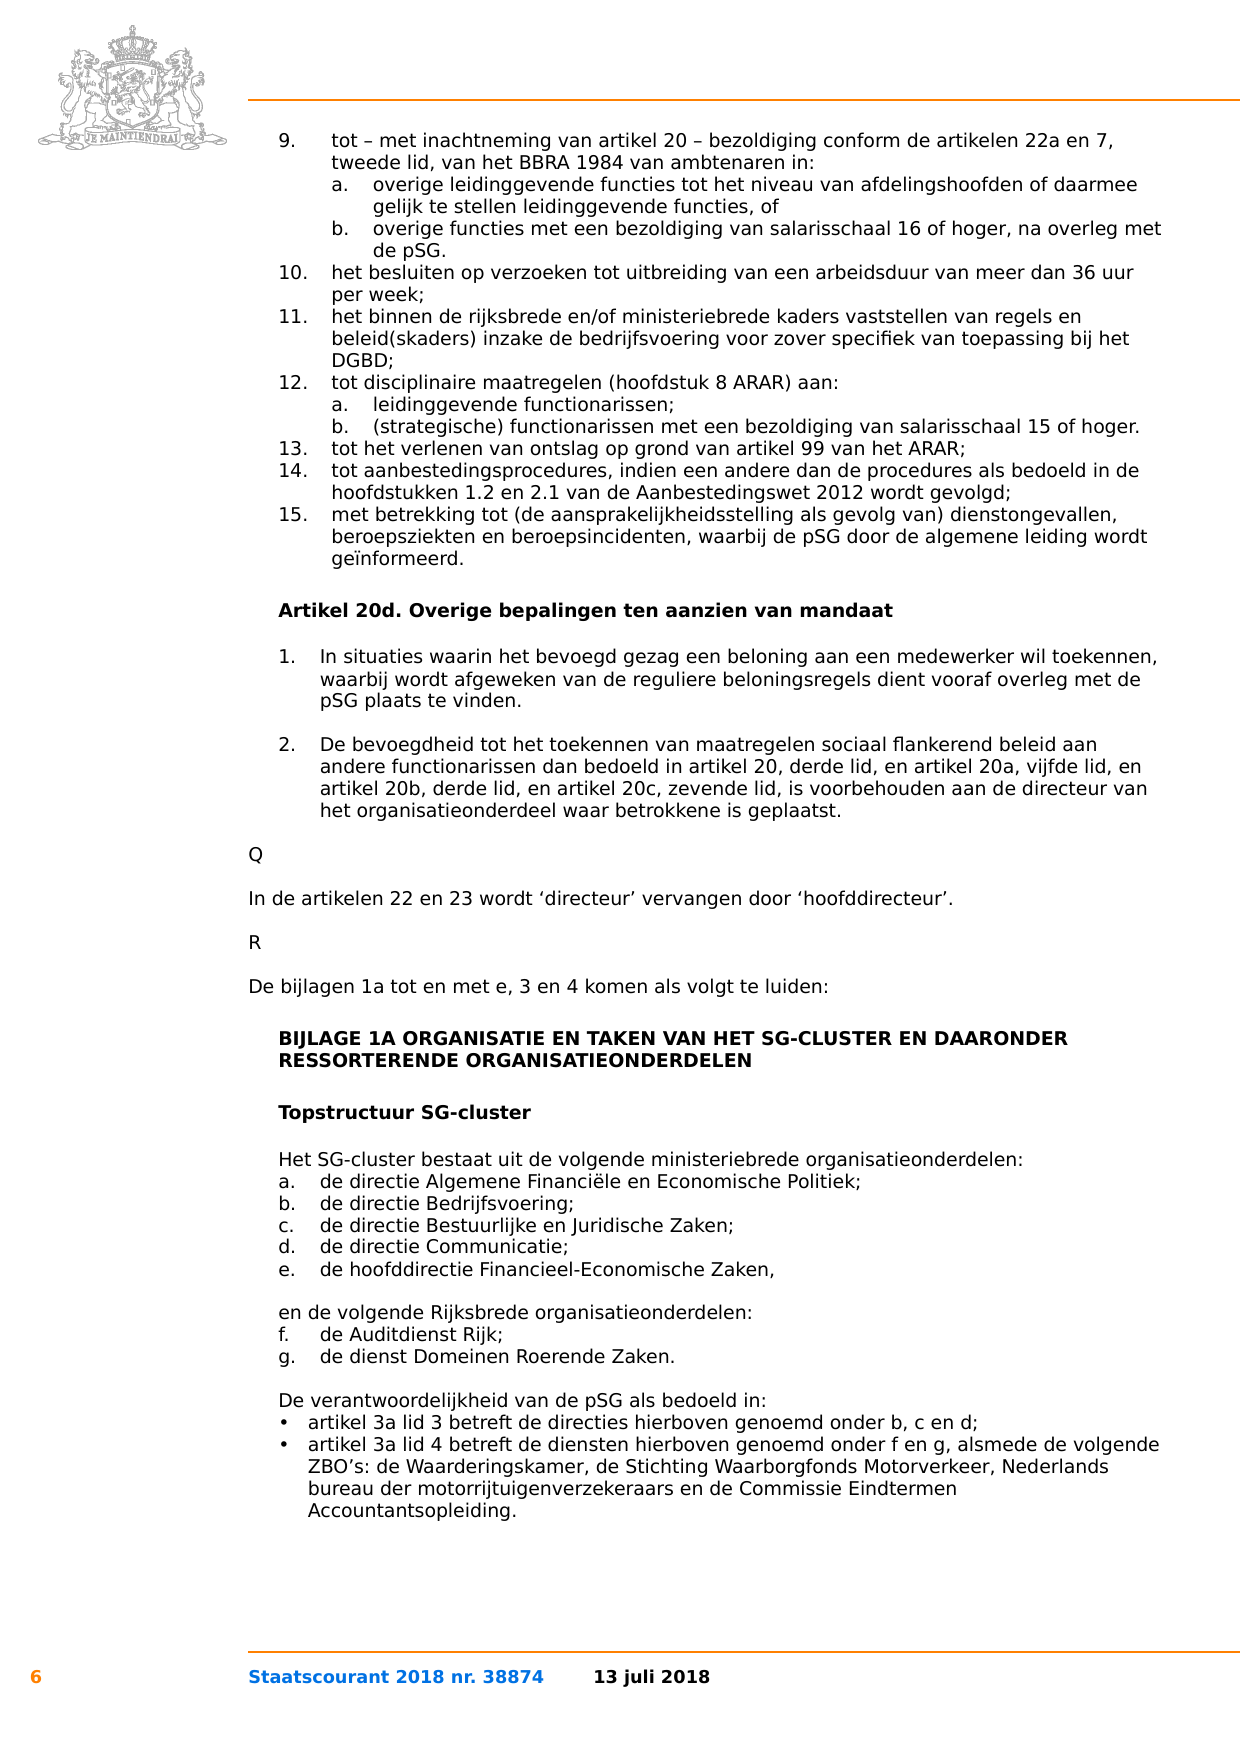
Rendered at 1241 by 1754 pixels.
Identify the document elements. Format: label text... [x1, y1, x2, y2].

text 10. het besluiten op verzoeken tot uitbreiding van een arbeidsduur van meer dan 36 uur per week; [278, 262, 1163, 306]
text 9. tot – met inachtneming van artikel 20 – bezoldiging conform de artikelen 22a en 7, tweede lid, van het BBRA 1984 van ambtenaren in: [278, 130, 1163, 174]
subtitle Topstructuur SG-cluster [278, 1102, 1163, 1123]
text 12. tot disciplinaire maatregelen (hoofdstuk 8 ARAR) aan: [278, 372, 1163, 394]
text b. (strategische) functionarissen met een bezoldiging van salarisschaal 15 of hoger. [331, 416, 1163, 438]
text 2. De bevoegdheid tot het toekennen van maatregelen sociaal flankerend beleid aan andere functionarissen dan bedoeld in artikel 20, derde lid, en artikel 20a, vijfde lid, en artikel 20b, derde lid, en artikel 20c, zevende lid, is voorbehouden aan de directeur van het organisatieonderdeel waar betrokkene is geplaatst. [278, 734, 1163, 822]
text b. de directie Bedrijfsvoering; [278, 1192, 1163, 1214]
text a. de directie Algemene Financiële en Economische Politiek; [278, 1171, 1163, 1192]
text 15. met betrekking tot (de aansprakelijkheidsstelling als gevolg van) dienstongevallen, beroepsziekten en beroepsincidenten, waarbij de pSG door de algemene leiding wordt geïnformeerd. [278, 503, 1163, 569]
text In de artikelen 22 en 23 wordt ‘directeur’ vervangen door ‘hoofddirecteur’. [248, 888, 1163, 910]
subtitle Artikel 20d. Overige bepalingen ten aanzien van mandaat [278, 599, 1163, 621]
text a. overige leidinggevende functies tot het niveau van afdelingshoofden of daarmee gelijk te stellen leidinggevende functies, of [331, 174, 1163, 218]
text c. de directie Bestuurlijke en Juridische Zaken; [278, 1214, 1163, 1236]
text 1. In situaties waarin het bevoegd gezag een beloning aan een medewerker wil toekennen, waarbij wordt afgeweken van de reguliere beloningsregels dient vooraf overleg met de pSG plaats te vinden. [278, 646, 1163, 712]
picture [38, 25, 227, 150]
subtitle BIJLAGE 1A ORGANISATIE EN TAKEN VAN HET SG-CLUSTER EN DAARONDER RESSORTERENDE ORGANISATIEONDERDELEN [278, 1028, 1163, 1072]
text a. leidinggevende functionarissen; [331, 394, 1163, 416]
text • artikel 3a lid 3 betreft de directies hierboven genoemd onder b, c en d; [278, 1412, 1163, 1434]
text g. de dienst Domeinen Roerende Zaken. [278, 1346, 1163, 1368]
text Q [248, 844, 1163, 866]
text 14. tot aanbestedingsprocedures, indien een andere dan de procedures als bedoeld in de hoofdstukken 1.2 en 2.1 van de Aanbestedingswet 2012 wordt gevolgd; [278, 459, 1163, 503]
text • artikel 3a lid 4 betreft de diensten hierboven genoemd onder f en g, alsmede de volgende ZBO’s: de Waarderingskamer, de Stichting Waarborgfonds Motorverkeer, Nederlands bureau der motorrijtuigenverzekeraars en de Commissie Eindtermen Accountantsopleiding. [278, 1434, 1163, 1522]
text R [248, 932, 1163, 954]
text 13. tot het verlenen van ontslag op grond van artikel 99 van het ARAR; [278, 438, 1163, 459]
text De verantwoordelijkheid van de pSG als bedoeld in: [278, 1390, 1163, 1412]
text De bijlagen 1a tot en met e, 3 en 4 komen als volgt te luiden: [248, 976, 1163, 998]
text Het SG-cluster bestaat uit de volgende ministeriebrede organisatieonderdelen: [278, 1148, 1163, 1171]
text en de volgende Rijksbrede organisatieonderdelen: [278, 1302, 1163, 1324]
text f. de Auditdienst Rijk; [278, 1324, 1163, 1346]
text d. de directie Communicatie; [278, 1236, 1163, 1258]
text b. overige functies met een bezoldiging van salarisschaal 16 of hoger, na overleg met de pSG. [331, 218, 1163, 262]
text e. de hoofddirectie Financieel-Economische Zaken, [278, 1258, 1163, 1280]
text 11. het binnen de rijksbrede en/of ministeriebrede kaders vaststellen van regels en beleid(skaders) inzake de bedrijfsvoering voor zover specifiek van toepassing bij het DGBD; [278, 306, 1163, 372]
